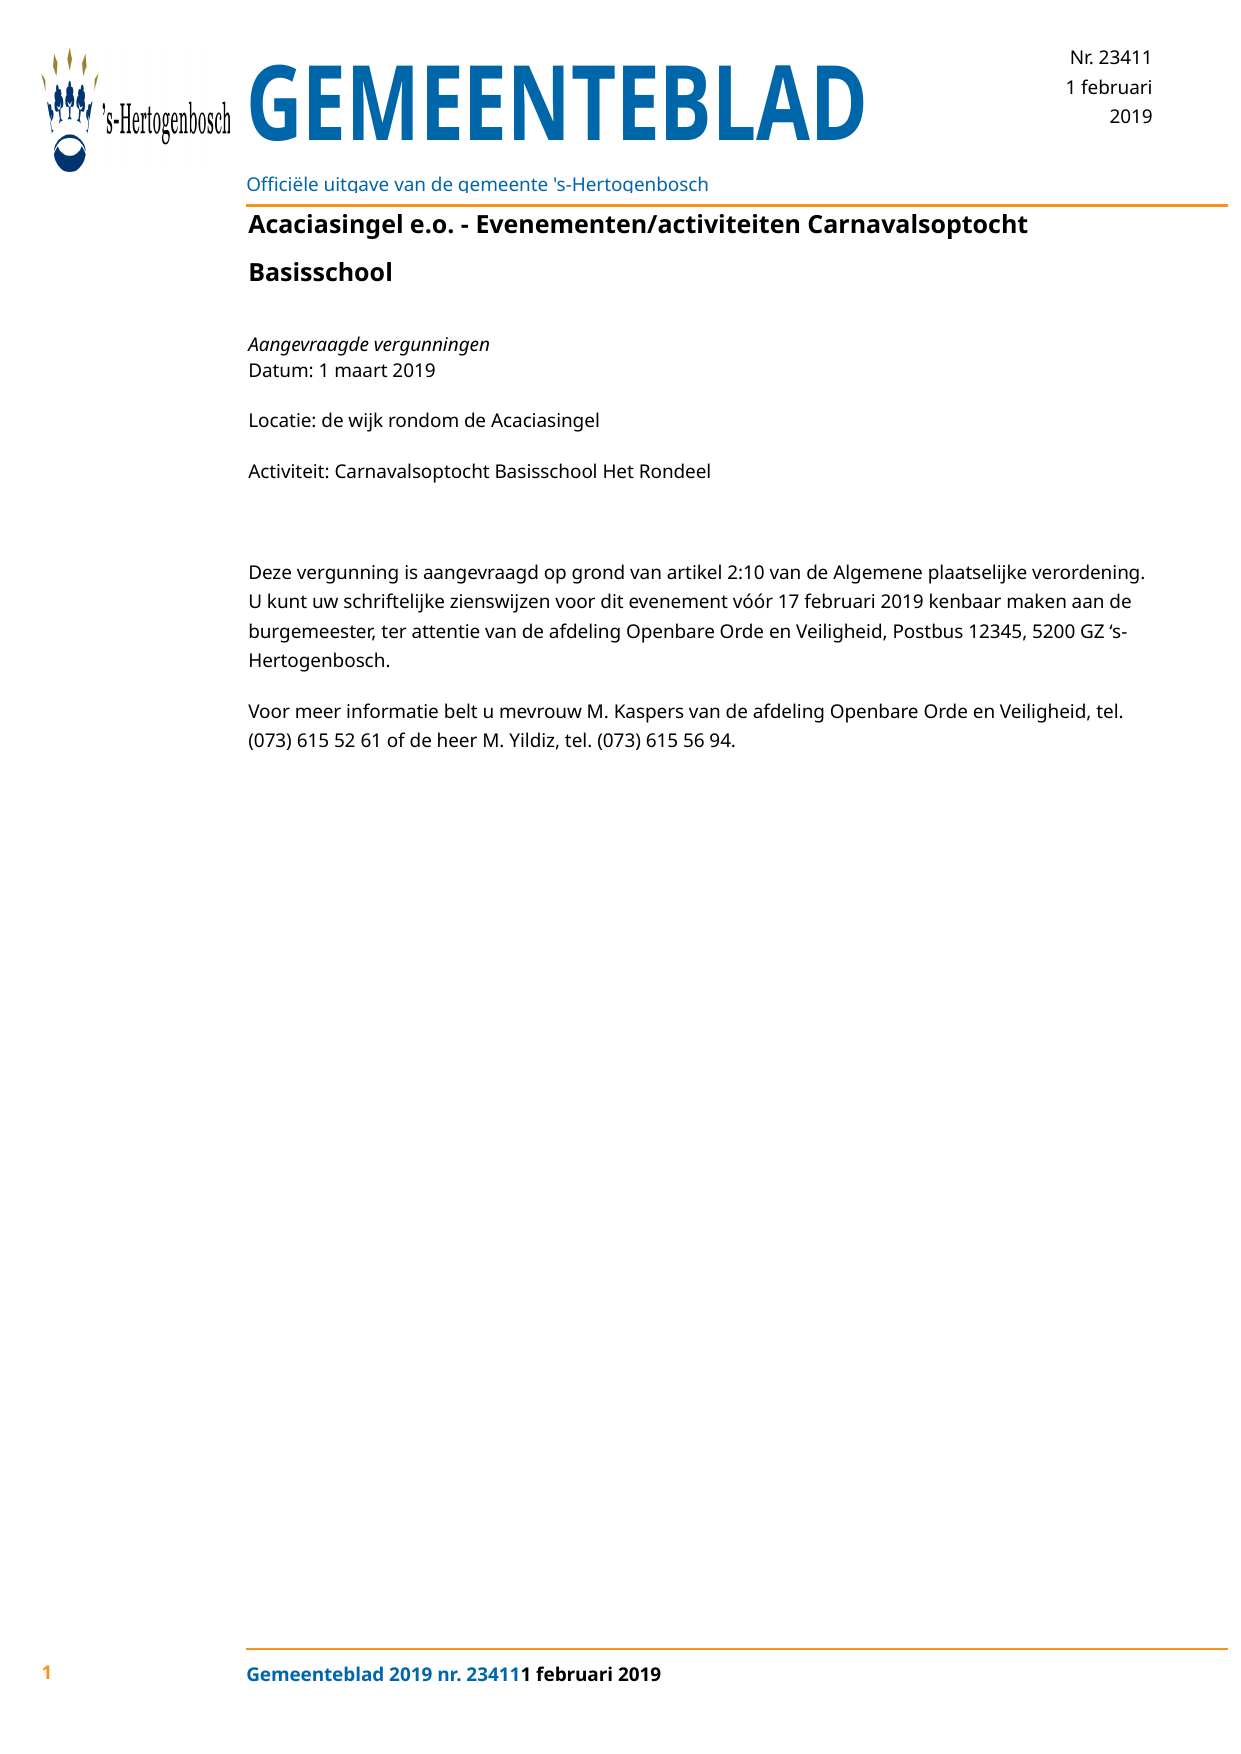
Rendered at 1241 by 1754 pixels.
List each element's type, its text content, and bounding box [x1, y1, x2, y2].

picture [41, 47, 231, 172]
text Acaciasingel e.o. - Evenementen/activiteiten Carnavalsoptocht Basisschool [248, 207, 1152, 288]
text Datum: 1 maart 2019 [248, 357, 1152, 383]
text Aangevraagde vergunningen [248, 331, 1152, 357]
text Voor meer informatie belt u mevrouw M. Kaspers van de afdeling Openbare Orde en Veiligheid, tel. (073) 615 52 61 of de heer M. Yildiz, tel. (073) 615 56 94. [248, 698, 1152, 753]
text Locatie: de wijk rondom de Acaciasingel [248, 408, 1152, 433]
text Deze vergunning is aangevraagd op grond van artikel 2:10 van de Algemene plaatselijke verordening. U kunt uw schriftelijke zienswijzen voor dit evenement vóór 17 februari 2019 kenbaar maken aan de burgemeester, ter attentie van de afdeling Openbare Orde en Veiligheid, Postbus 12345, 5200 GZ ‘s-Hertogenbosch. [248, 559, 1152, 673]
text Activiteit: Carnavalsoptocht Basisschool Het Rondeel [248, 458, 1152, 484]
